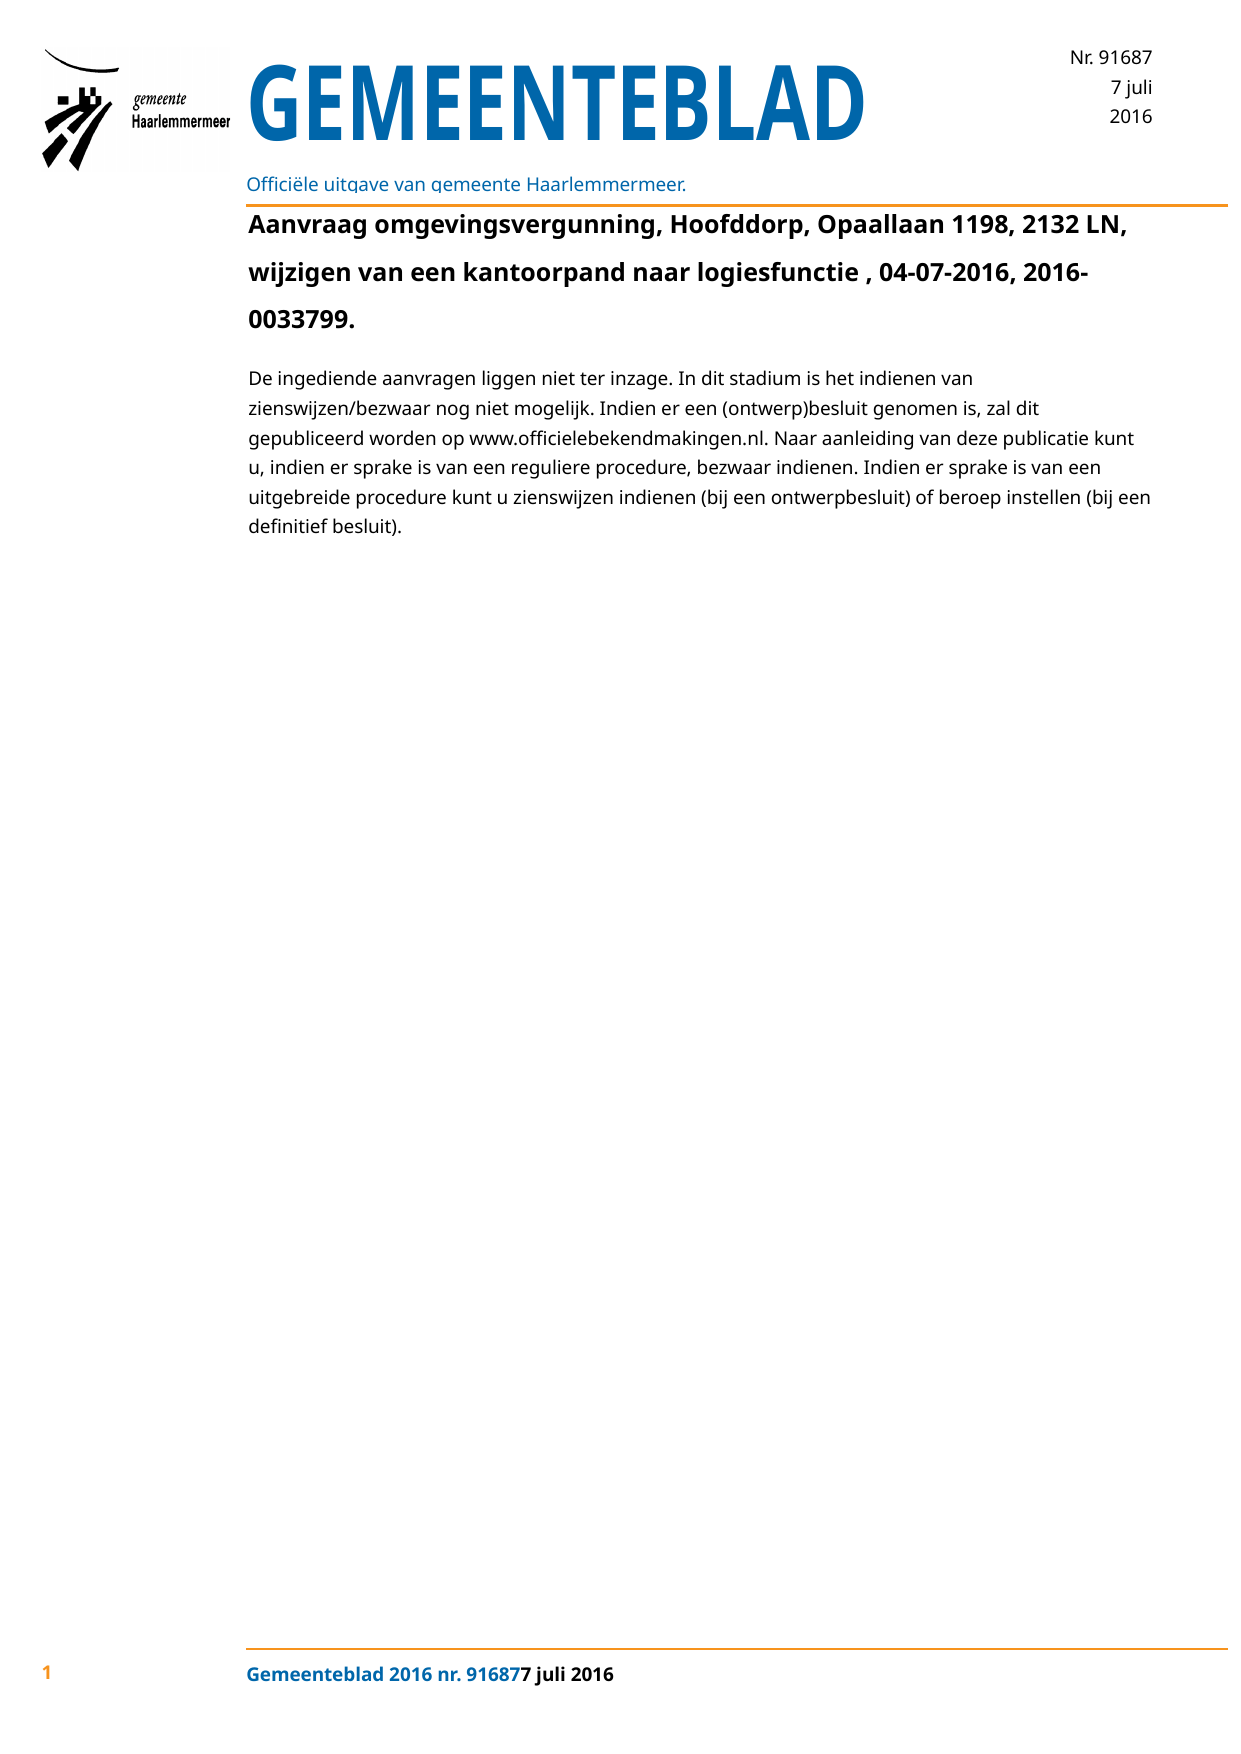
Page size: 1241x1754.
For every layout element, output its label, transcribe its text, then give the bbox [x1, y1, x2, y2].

text Aanvraag omgevingsvergunning, Hoofddorp, Opaallaan 1198, 2132 LN, wijzigen van een kantoorpand naar logiesfunctie , 04-07-2016, 2016-0033799. [248, 207, 1152, 336]
picture [41, 47, 231, 172]
text De ingediende aanvragen liggen niet ter inzage. In dit stadium is het indienen van zienswijzen/bezwaar nog niet mogelijk. Indien er een (ontwerp)besluit genomen is, zal dit gepubliceerd worden op www.officielebekendmakingen.nl. Naar aanleiding van deze publicatie kunt u, indien er sprake is van een reguliere procedure, bezwaar indienen. Indien er sprake is van een uitgebreide procedure kunt u zienswijzen indienen (bij een ontwerpbesluit) of beroep instellen (bij een definitief besluit). [248, 366, 1152, 539]
